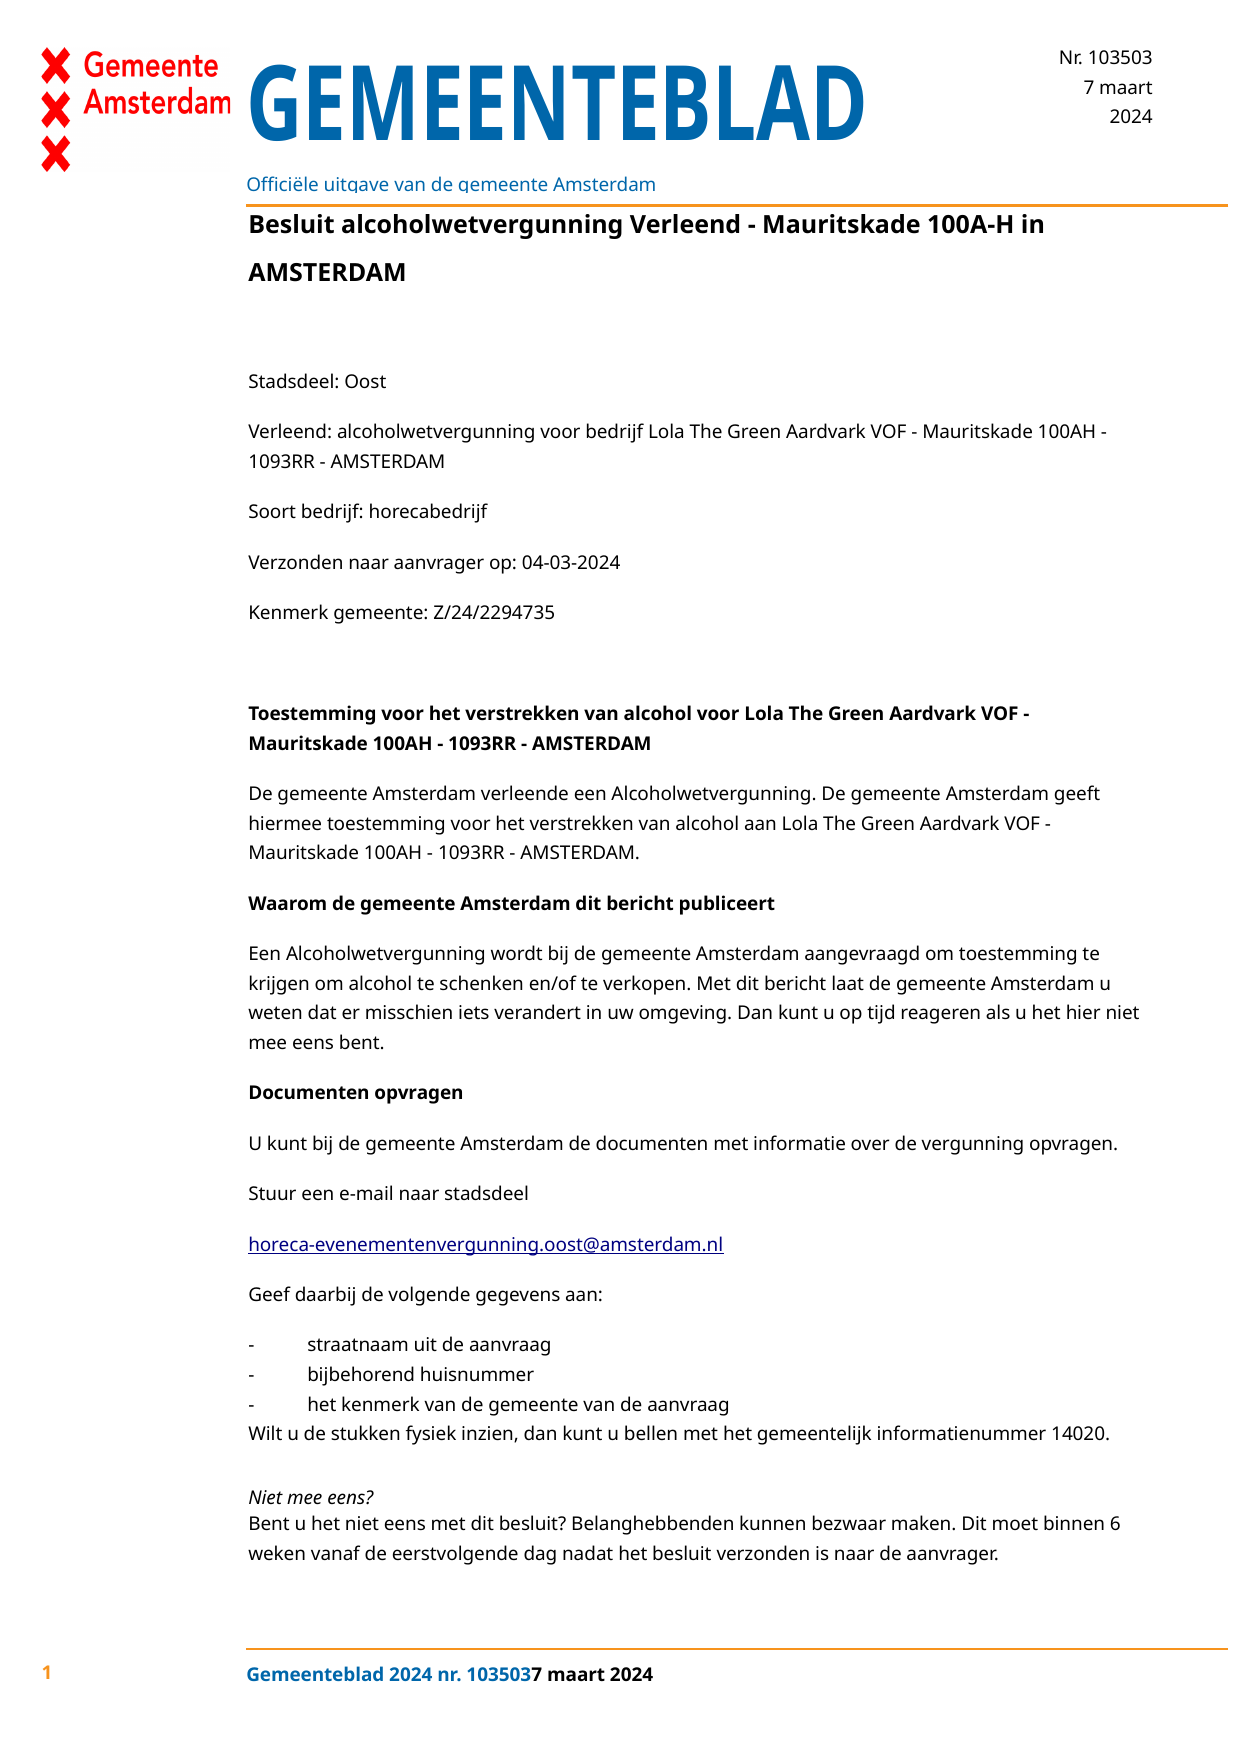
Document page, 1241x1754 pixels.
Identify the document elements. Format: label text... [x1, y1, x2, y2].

text Documenten opvragen [248, 1079, 1152, 1105]
text Besluit alcoholwetvergunning Verleend - Mauritskade 100A-H in AMSTERDAM [248, 207, 1152, 288]
text De gemeente Amsterdam verleende een Alcoholwetvergunning. De gemeente Amsterdam geeft hiermee toestemming voor het verstrekken van alcohol aan Lola The Green Aardvark VOF - Mauritskade 100AH - 1093RR - AMSTERDAM. [248, 780, 1152, 865]
text Toestemming voor het verstrekken van alcohol voor Lola The Green Aardvark VOF - Mauritskade 100AH - 1093RR - AMSTERDAM [248, 700, 1152, 756]
text Verleend: alcoholwetvergunning voor bedrijf Lola The Green Aardvark VOF - Mauritskade 100AH - 1093RR - AMSTERDAM [248, 419, 1152, 474]
list het kenmerk van de gemeente van de aanvraag [248, 1391, 1152, 1417]
text Niet mee eens? [248, 1484, 1152, 1510]
text Waarom de gemeente Amsterdam dit bericht publiceert [248, 890, 1152, 916]
text Stuur een e-mail naar stadsdeel [248, 1180, 1152, 1206]
text Verzonden naar aanvrager op: 04-03-2024 [248, 549, 1152, 575]
text horeca-evenementenvergunning.oost@amsterdam.nl [248, 1231, 1152, 1257]
text Geef daarbij de volgende gegevens aan: [248, 1281, 1152, 1307]
picture [41, 47, 231, 172]
text Een Alcoholwetvergunning wordt bij de gemeente Amsterdam aangevraagd om toestemming te krijgen om alcohol te schenken en/of te verkopen. Met dit bericht laat de gemeente Amsterdam u weten dat er misschien iets verandert in uw omgeving. Dan kunt u op tijd reageren als u het hier niet mee eens bent. [248, 940, 1152, 1055]
text U kunt bij de gemeente Amsterdam de documenten met informatie over de vergunning opvragen. [248, 1130, 1152, 1156]
list bijbehorend huisnummer [248, 1361, 1152, 1387]
text Stadsdeel: Oost [248, 368, 1152, 394]
text Wilt u de stukken fysiek inzien, dan kunt u bellen met het gemeentelijk informatienummer 14020. [248, 1420, 1152, 1446]
text Soort bedrijf: horecabedrijf [248, 499, 1152, 524]
list straatnaam uit de aanvraag [248, 1332, 1152, 1357]
text Bent u het niet eens met dit besluit? Belanghebbenden kunnen bezwaar maken. Dit moet binnen 6 weken vanaf de eerstvolgende dag nadat het besluit verzonden is naar de aanvrager. [248, 1510, 1152, 1565]
text Kenmerk gemeente: Z/24/2294735 [248, 599, 1152, 625]
